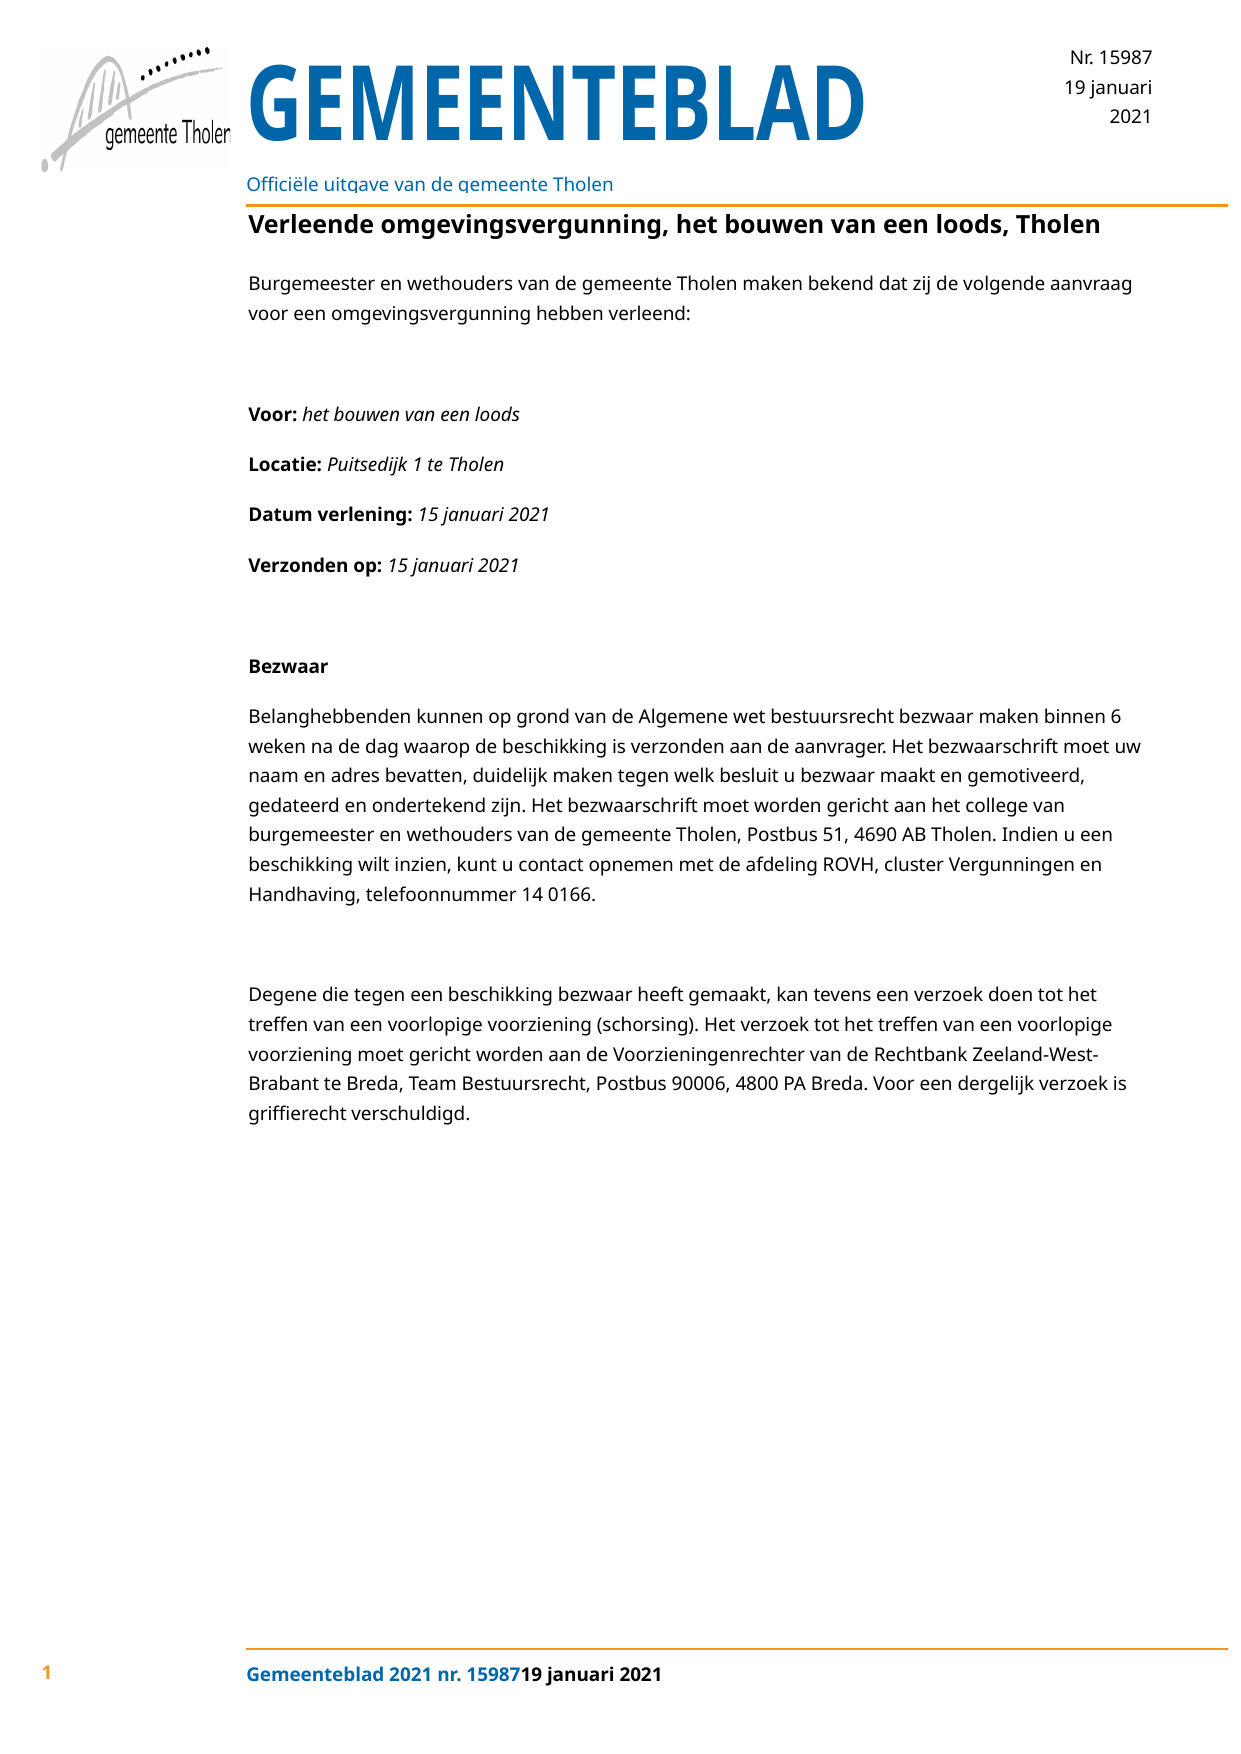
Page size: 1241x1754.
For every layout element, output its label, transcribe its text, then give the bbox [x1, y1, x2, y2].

text Locatie: Puitsedijk 1 te Tholen [248, 451, 1152, 477]
picture [41, 47, 231, 172]
text Verleende omgevingsvergunning, het bouwen van een loods, Tholen [248, 207, 1152, 241]
text Voor: het bouwen van een loods [248, 401, 1152, 426]
text Belanghebbenden kunnen op grond van de Algemene wet bestuursrecht bezwaar maken binnen 6 weken na de dag waarop de beschikking is verzonden aan de aanvrager. Het bezwaarschrift moet uw naam en adres bevatten, duidelijk maken tegen welk besluit u bezwaar maakt en gemotiveerd, gedateerd en ondertekend zijn. Het bezwaarschrift moet worden gericht aan het college van burgemeester en wethouders van de gemeente Tholen, Postbus 51, 4690 AB Tholen. Indien u een beschikking wilt inzien, kunt u contact opnemen met de afdeling ROVH, cluster Vergunningen en Handhaving, telefoonnummer 14 0166. [248, 703, 1152, 906]
text Verzonden op: 15 januari 2021 [248, 552, 1152, 578]
text Bezwaar [248, 653, 1152, 678]
text Degene die tegen een beschikking bezwaar heeft gemaakt, kan tevens een verzoek doen tot het treffen van een voorlopige voorziening (schorsing). Het verzoek tot het treffen van een voorlopige voorziening moet gericht worden aan de Voorzieningenrechter van de Rechtbank Zeeland-West-Brabant te Breda, Team Bestuursrecht, Postbus 90006, 4800 PA Breda. Voor een dergelijk verzoek is griffierecht verschuldigd. [248, 982, 1152, 1126]
text Burgemeester en wethouders van de gemeente Tholen maken bekend dat zij de volgende aanvraag voor een omgevingsvergunning hebben verleend: [248, 270, 1152, 326]
text Datum verlening: 15 januari 2021 [248, 502, 1152, 527]
